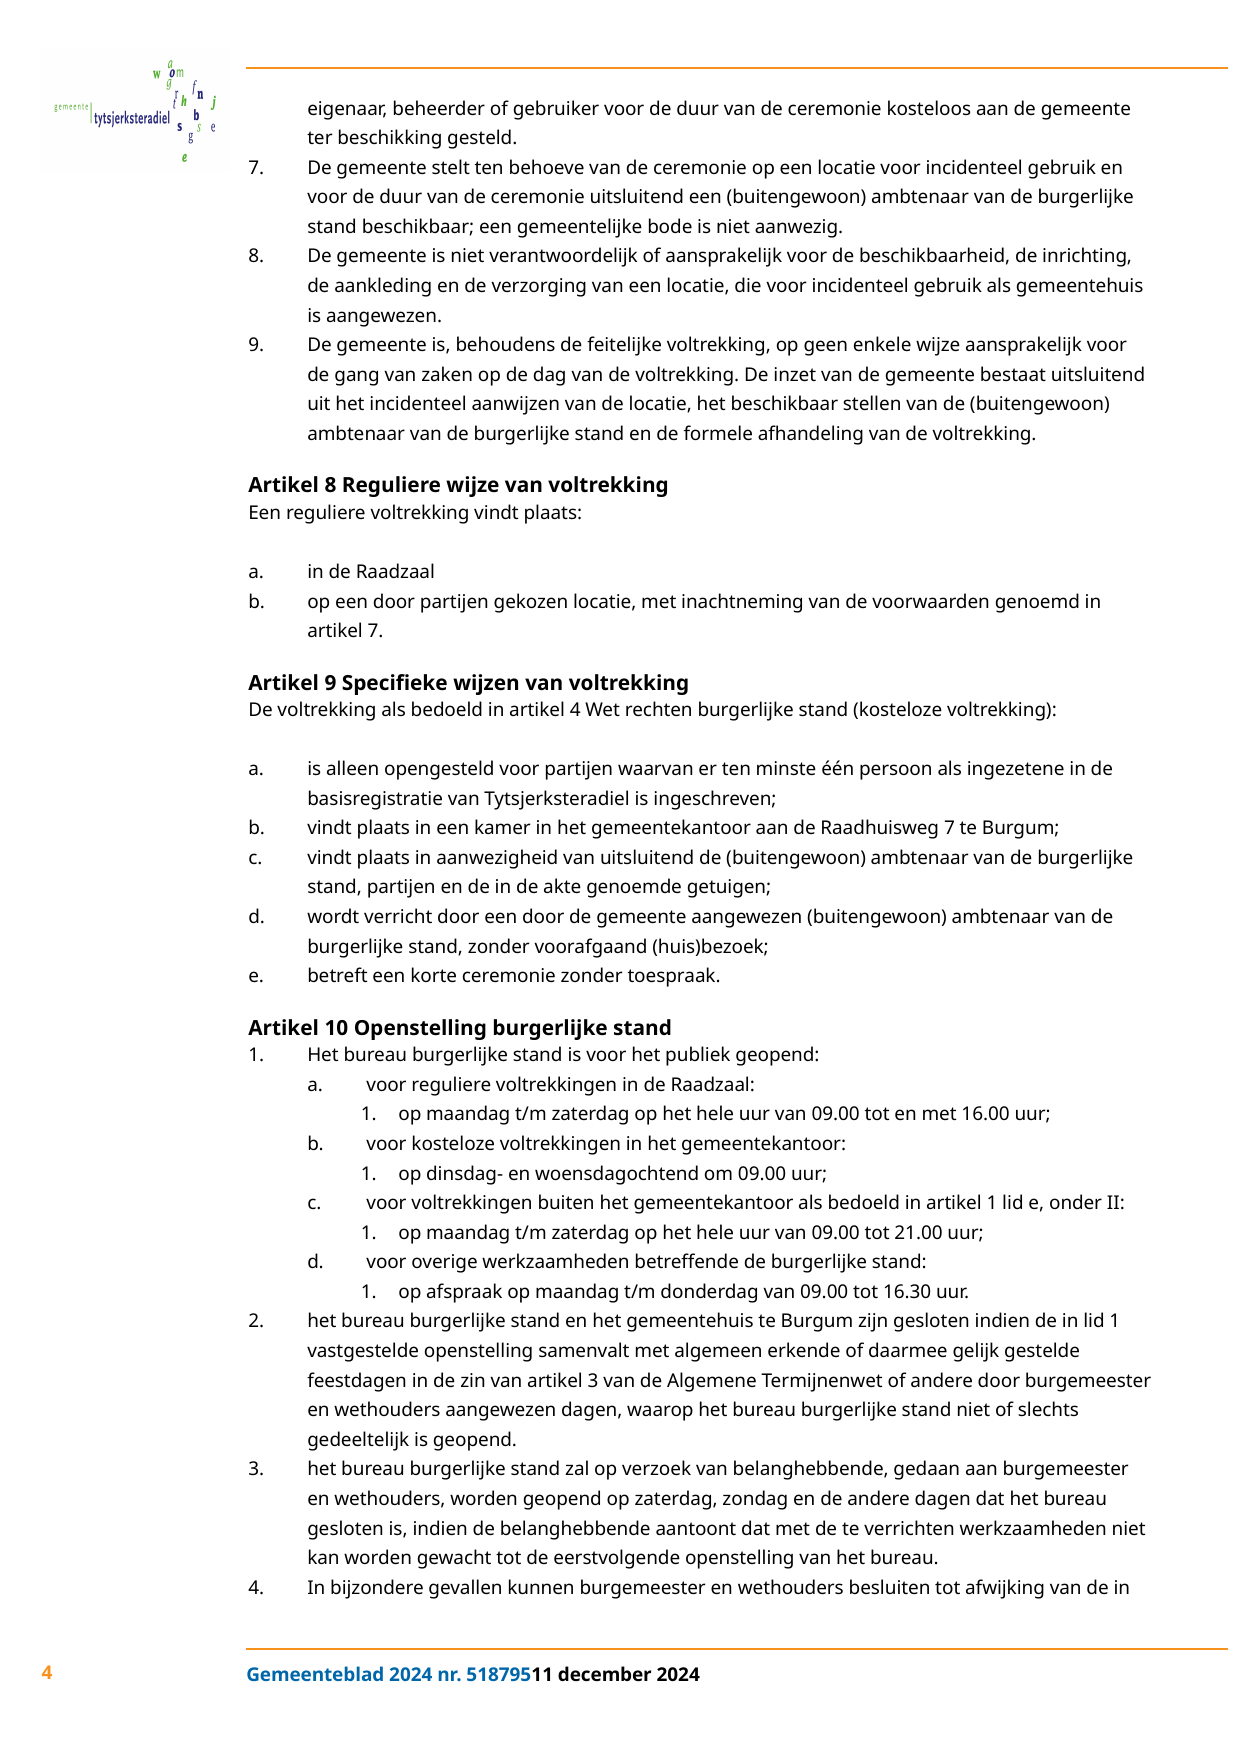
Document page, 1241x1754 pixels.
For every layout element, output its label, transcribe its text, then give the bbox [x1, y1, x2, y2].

text Artikel 10 Openstelling burgerlijke stand [248, 1013, 1152, 1041]
list betreft een korte ceremonie zonder toespraak. [248, 962, 1152, 988]
list voor voltrekkingen buiten het gemeentekantoor als bedoeld in artikel 1 lid e, onder II: [307, 1189, 1152, 1215]
list op maandag t/m zaterdag op het hele uur van 09.00 tot en met 16.00 uur; [361, 1101, 1152, 1126]
list in de Raadzaal [248, 558, 1152, 584]
list eigenaar, beheerder of gebruiker voor de duur van de ceremonie kosteloos aan de gemeente ter beschikking gesteld. [248, 95, 1152, 150]
text De voltrekking als bedoeld in artikel 4 Wet rechten burgerlijke stand (kosteloze voltrekking): [248, 696, 1152, 722]
list voor kosteloze voltrekkingen in het gemeentekantoor: [307, 1130, 1152, 1156]
list wordt verricht door een door de gemeente aangewezen (buitengewoon) ambtenaar van de burgerlijke stand, zonder voorafgaand (huis)bezoek; [248, 903, 1152, 959]
list De gemeente is, behoudens de feitelijke voltrekking, op geen enkele wijze aansprakelijk voor de gang van zaken op de dag van de voltrekking. De inzet van de gemeente bestaat uitsluitend uit het incidenteel aanwijzen van de locatie, het beschikbaar stellen van de (buitengewoon) ambtenaar van de burgerlijke stand en de formele afhandeling van de voltrekking. [248, 331, 1152, 446]
list op maandag t/m zaterdag op het hele uur van 09.00 tot 21.00 uur; [361, 1219, 1152, 1244]
list het bureau burgerlijke stand en het gemeentehuis te Burgum zijn gesloten indien de in lid 1 vastgestelde openstelling samenvalt met algemeen erkende of daarmee gelijk gestelde feestdagen in de zin van artikel 3 van de Algemene Termijnenwet of andere door burgemeester en wethouders aangewezen dagen, waarop het bureau burgerlijke stand niet of slechts gedeeltelijk is geopend. [248, 1308, 1152, 1452]
list het bureau burgerlijke stand zal op verzoek van belanghebbende, gedaan aan burgemeester en wethouders, worden geopend op zaterdag, zondag en de andere dagen dat het bureau gesloten is, indien de belanghebbende aantoont dat met de te verrichten werkzaamheden niet kan worden gewacht tot de eerstvolgende openstelling van het bureau. [248, 1456, 1152, 1570]
list Het bureau burgerlijke stand is voor het publiek geopend: [248, 1041, 1152, 1067]
list voor overige werkzaamheden betreffende de burgerlijke stand: [307, 1248, 1152, 1274]
list voor reguliere voltrekkingen in de Raadzaal: [307, 1071, 1152, 1097]
text Artikel 9 Specifieke wijzen van voltrekking [248, 668, 1152, 696]
list De gemeente stelt ten behoeve van de ceremonie op een locatie voor incidenteel gebruik en voor de duur van de ceremonie uitsluitend een (buitengewoon) ambtenaar van de burgerlijke stand beschikbaar; een gemeentelijke bode is niet aanwezig. [248, 154, 1152, 239]
text Een reguliere voltrekking vindt plaats: [248, 499, 1152, 525]
list op afspraak op maandag t/m donderdag van 09.00 tot 16.30 uur. [361, 1278, 1152, 1304]
list vindt plaats in een kamer in het gemeentekantoor aan de Raadhuisweg 7 te Burgum; [248, 814, 1152, 840]
text Artikel 8 Reguliere wijze van voltrekking [248, 471, 1152, 499]
list is alleen opengesteld voor partijen waarvan er ten minste één persoon als ingezetene in de basisregistratie van Tytsjerksteradiel is ingeschreven; [248, 755, 1152, 811]
list vindt plaats in aanwezigheid van uitsluitend de (buitengewoon) ambtenaar van de burgerlijke stand, partijen en de in de akte genoemde getuigen; [248, 844, 1152, 899]
list op dinsdag- en woensdagochtend om 09.00 uur; [361, 1160, 1152, 1185]
list De gemeente is niet verantwoordelijk of aansprakelijk voor de beschikbaarheid, de inrichting, de aankleding en de verzorging van een locatie, die voor incidenteel gebruik als gemeentehuis is aangewezen. [248, 243, 1152, 328]
list op een door partijen gekozen locatie, met inachtneming van de voorwaarden genoemd in artikel 7. [248, 588, 1152, 643]
picture [41, 47, 231, 172]
list In bijzondere gevallen kunnen burgemeester en wethouders besluiten tot afwijking van de in [248, 1574, 1152, 1599]
